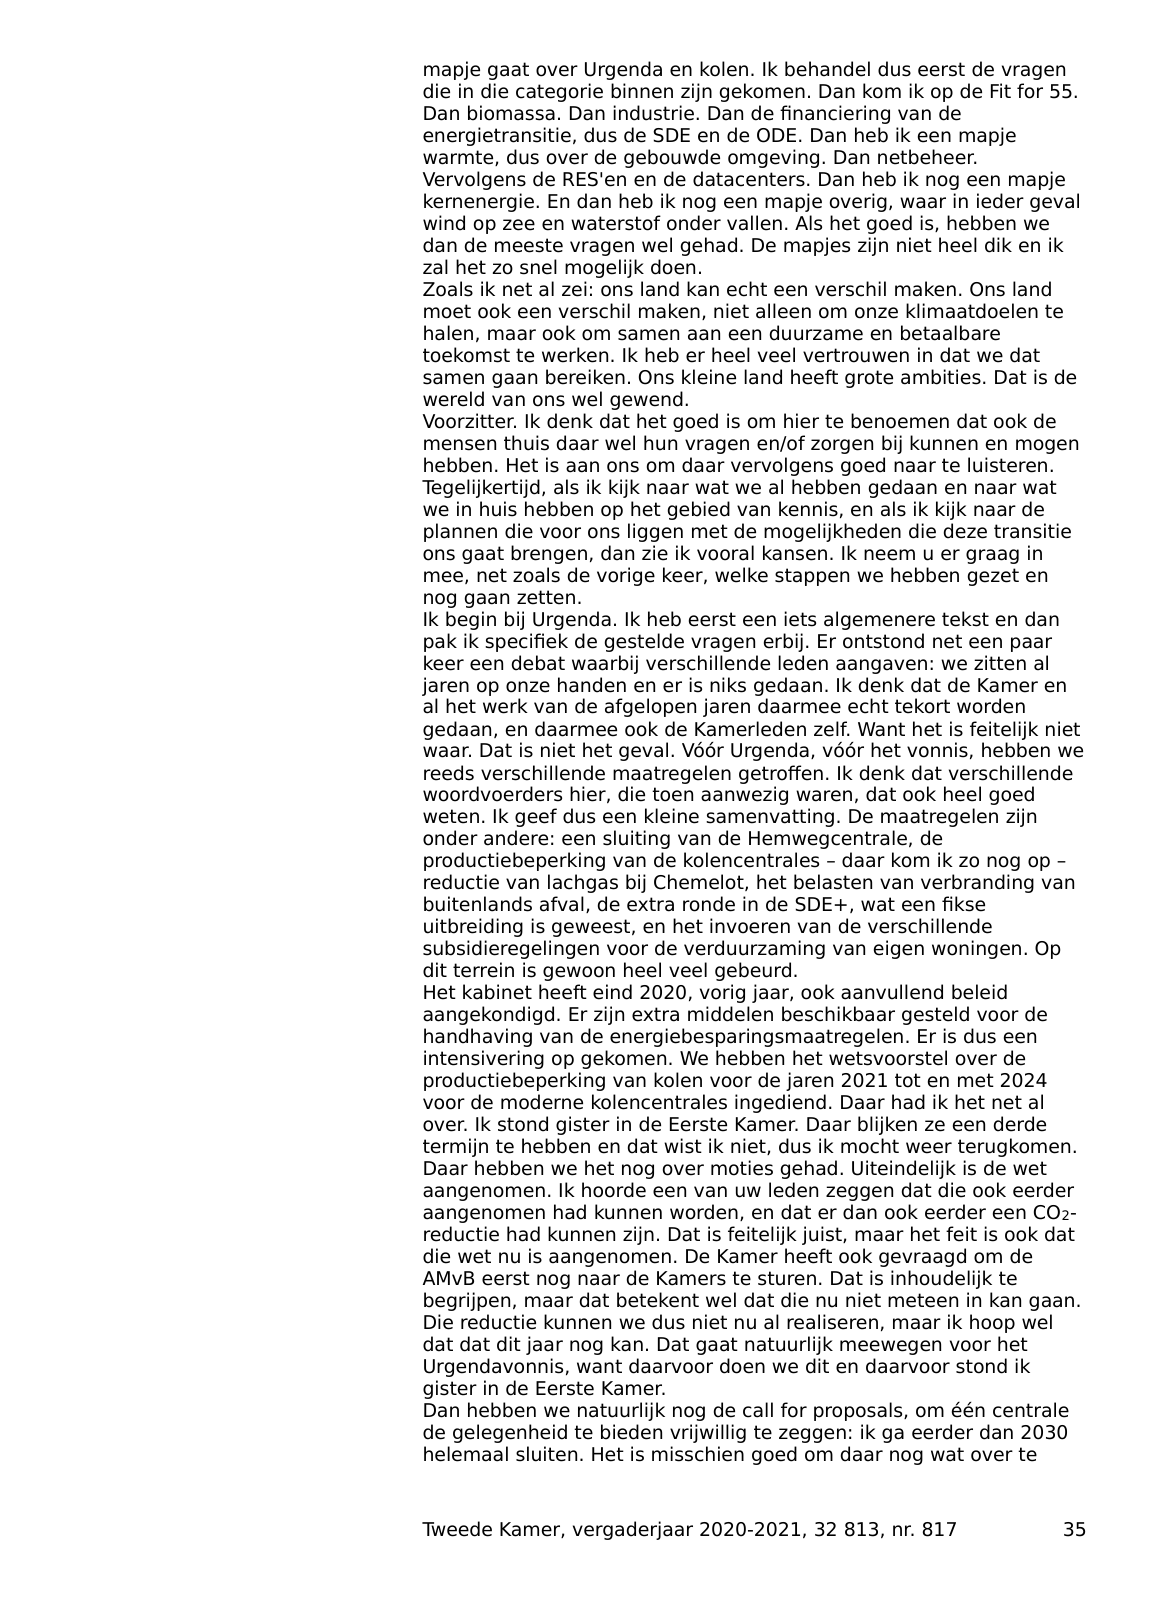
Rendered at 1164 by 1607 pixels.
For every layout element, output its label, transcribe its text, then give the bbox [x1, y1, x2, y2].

text Dan hebben we natuurlijk nog de call for proposals, om één centrale de gelegenheid te bieden vrijwillig te zeggen: ik ga eerder dan 2030 helemaal sluiten. Het is misschien goed om daar nog wat over te [422, 1400, 1087, 1466]
text Zoals ik net al zei: ons land kan echt een verschil maken. Ons land moet ook een verschil maken, niet alleen om onze klimaatdoelen te halen, maar ook om samen aan een duurzame en betaalbare toekomst te werken. Ik heb er heel veel vertrouwen in dat we dat samen gaan bereiken. Ons kleine land heeft grote ambities. Dat is de wereld van ons wel gewend. [422, 279, 1087, 411]
text mapje gaat over Urgenda en kolen. Ik behandel dus eerst de vragen die in die categorie binnen zijn gekomen. Dan kom ik op de Fit for 55. Dan biomassa. Dan industrie. Dan de financiering van de energietransitie, dus de SDE en de ODE. Dan heb ik een mapje warmte, dus over de gebouwde omgeving. Dan netbeheer. Vervolgens de RES'en en de datacenters. Dan heb ik nog een mapje kernenergie. En dan heb ik nog een mapje overig, waar in ieder geval wind op zee en waterstof onder vallen. Als het goed is, hebben we dan de meeste vragen wel gehad. De mapjes zijn niet heel dik en ik zal het zo snel mogelijk doen. [422, 59, 1087, 279]
text Voorzitter. Ik denk dat het goed is om hier te benoemen dat ook de mensen thuis daar wel hun vragen en/of zorgen bij kunnen en mogen hebben. Het is aan ons om daar vervolgens goed naar te luisteren. Tegelijkertijd, als ik kijk naar wat we al hebben gedaan en naar wat we in huis hebben op het gebied van kennis, en als ik kijk naar de plannen die voor ons liggen met de mogelijkheden die deze transitie ons gaat brengen, dan zie ik vooral kansen. Ik neem u er graag in mee, net zoals de vorige keer, welke stappen we hebben gezet en nog gaan zetten. [422, 411, 1087, 608]
text Het kabinet heeft eind 2020, vorig jaar, ook aanvullend beleid aangekondigd. Er zijn extra middelen beschikbaar gesteld voor de handhaving van de energiebesparingsmaatregelen. Er is dus een intensivering op gekomen. We hebben het wetsvoorstel over de productiebeperking van kolen voor de jaren 2021 tot en met 2024 voor de moderne kolencentrales ingediend. Daar had ik het net al over. Ik stond gister in de Eerste Kamer. Daar blijken ze een derde termijn te hebben en dat wist ik niet, dus ik mocht weer terugkomen. Daar hebben we het nog over moties gehad. Uiteindelijk is de wet aangenomen. Ik hoorde een van uw leden zeggen dat die ook eerder aangenomen had kunnen worden, en dat er dan ook eerder een CO2-reductie had kunnen zijn. Dat is feitelijk juist, maar het feit is ook dat die wet nu is aangenomen. De Kamer heeft ook gevraagd om de AMvB eerst nog naar de Kamers te sturen. Dat is inhoudelijk te begrijpen, maar dat betekent wel dat die nu niet meteen in kan gaan. Die reductie kunnen we dus niet nu al realiseren, maar ik hoop wel dat dat dit jaar nog kan. Dat gaat natuurlijk meewegen voor het Urgendavonnis, want daarvoor doen we dit en daarvoor stond ik gister in de Eerste Kamer. [422, 982, 1087, 1400]
text Ik begin bij Urgenda. Ik heb eerst een iets algemenere tekst en dan pak ik specifiek de gestelde vragen erbij. Er ontstond net een paar keer een debat waarbij verschillende leden aangaven: we zitten al jaren op onze handen en er is niks gedaan. Ik denk dat de Kamer en al het werk van de afgelopen jaren daarmee echt tekort worden gedaan, en daarmee ook de Kamerleden zelf. Want het is feitelijk niet waar. Dat is niet het geval. Vóór Urgenda, vóór het vonnis, hebben we reeds verschillende maatregelen getroffen. Ik denk dat verschillende woordvoerders hier, die toen aanwezig waren, dat ook heel goed weten. Ik geef dus een kleine samenvatting. De maatregelen zijn onder andere: een sluiting van de Hemwegcentrale, de productiebeperking van de kolencentrales – daar kom ik zo nog op – reductie van lachgas bij Chemelot, het belasten van verbranding van buitenlands afval, de extra ronde in de SDE+, wat een fikse uitbreiding is geweest, en het invoeren van de verschillende subsidieregelingen voor de verduurzaming van eigen woningen. Op dit terrein is gewoon heel veel gebeurd. [422, 608, 1087, 982]
